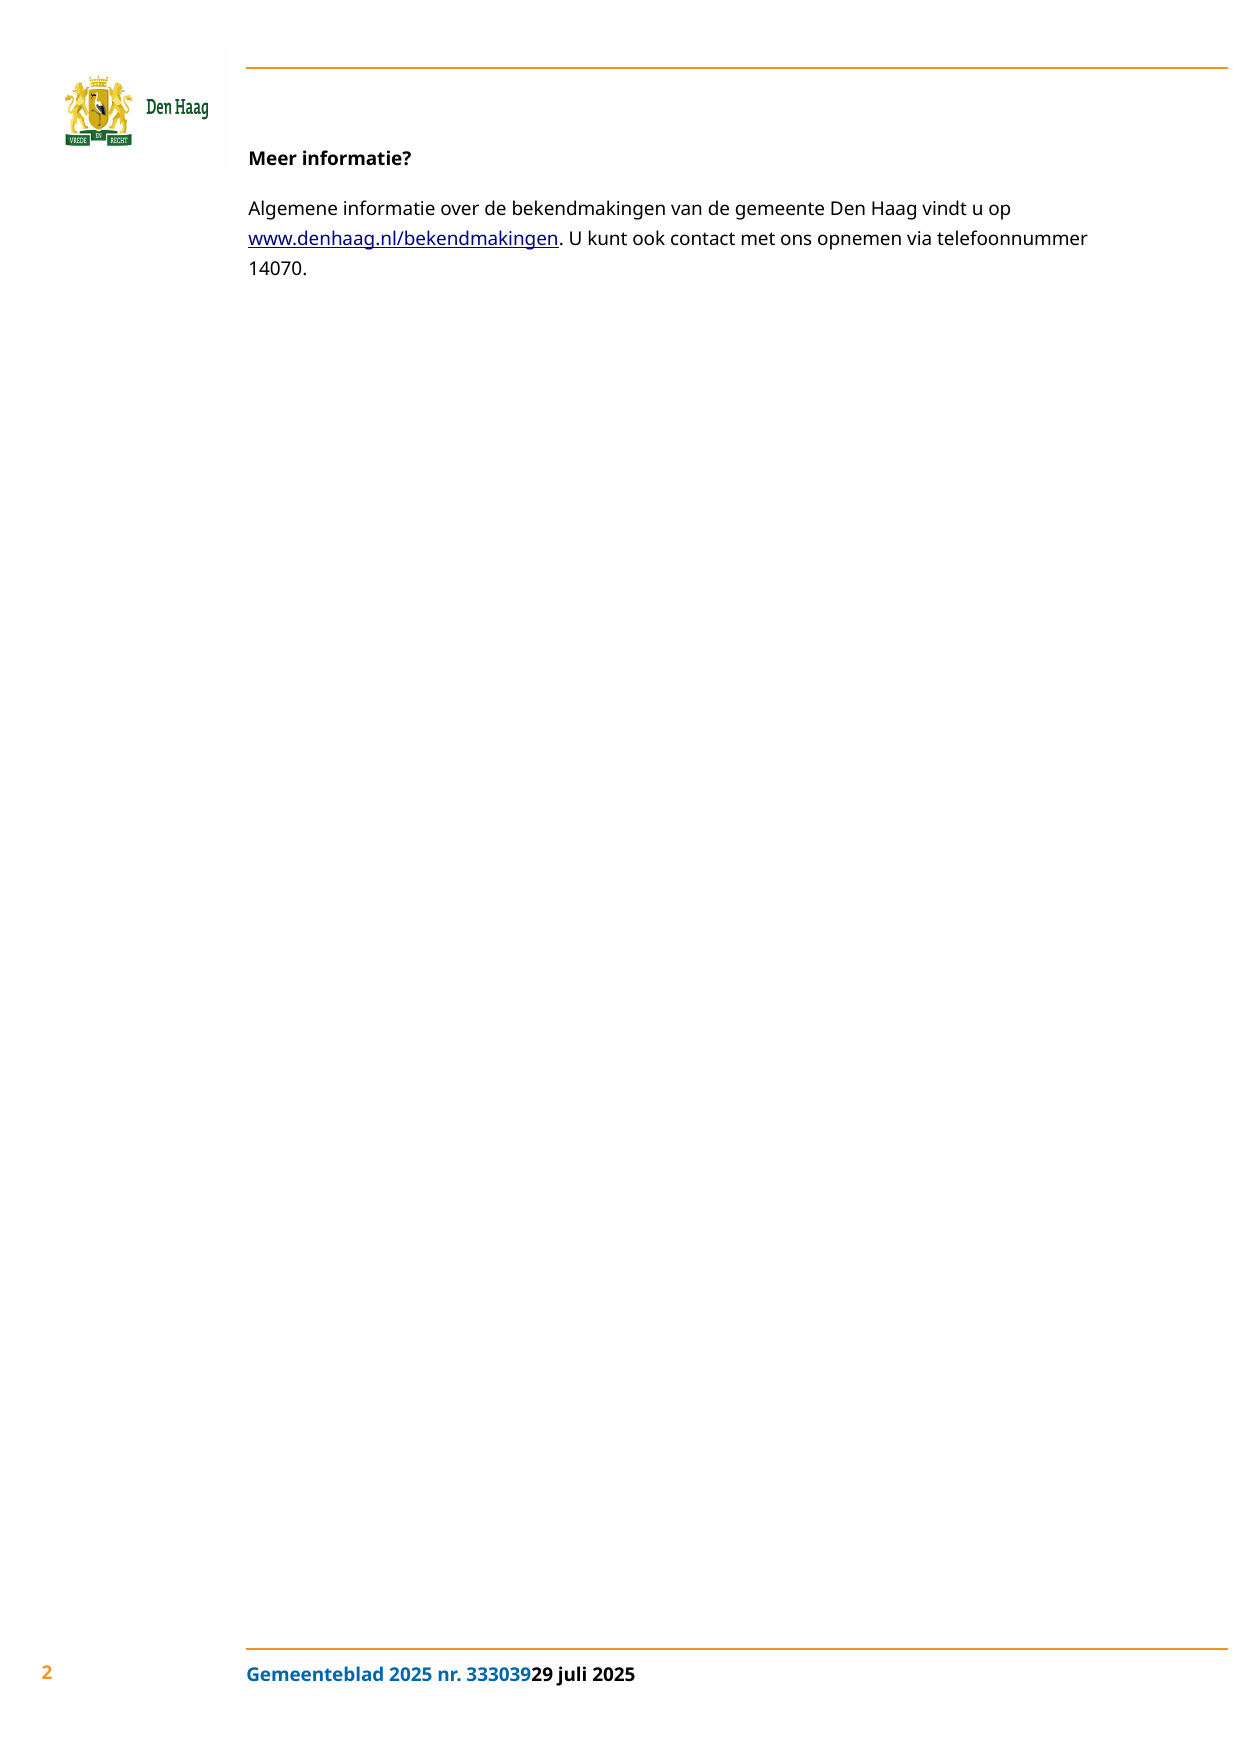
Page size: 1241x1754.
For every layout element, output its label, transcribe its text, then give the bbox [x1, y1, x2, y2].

text Meer informatie? [248, 145, 1152, 171]
picture [41, 47, 231, 172]
text Algemene informatie over de bekendmakingen van de gemeente Den Haag vindt u op www.denhaag.nl/bekendmakingen. U kunt ook contact met ons opnemen via telefoonnummer 14070. [248, 196, 1152, 281]
